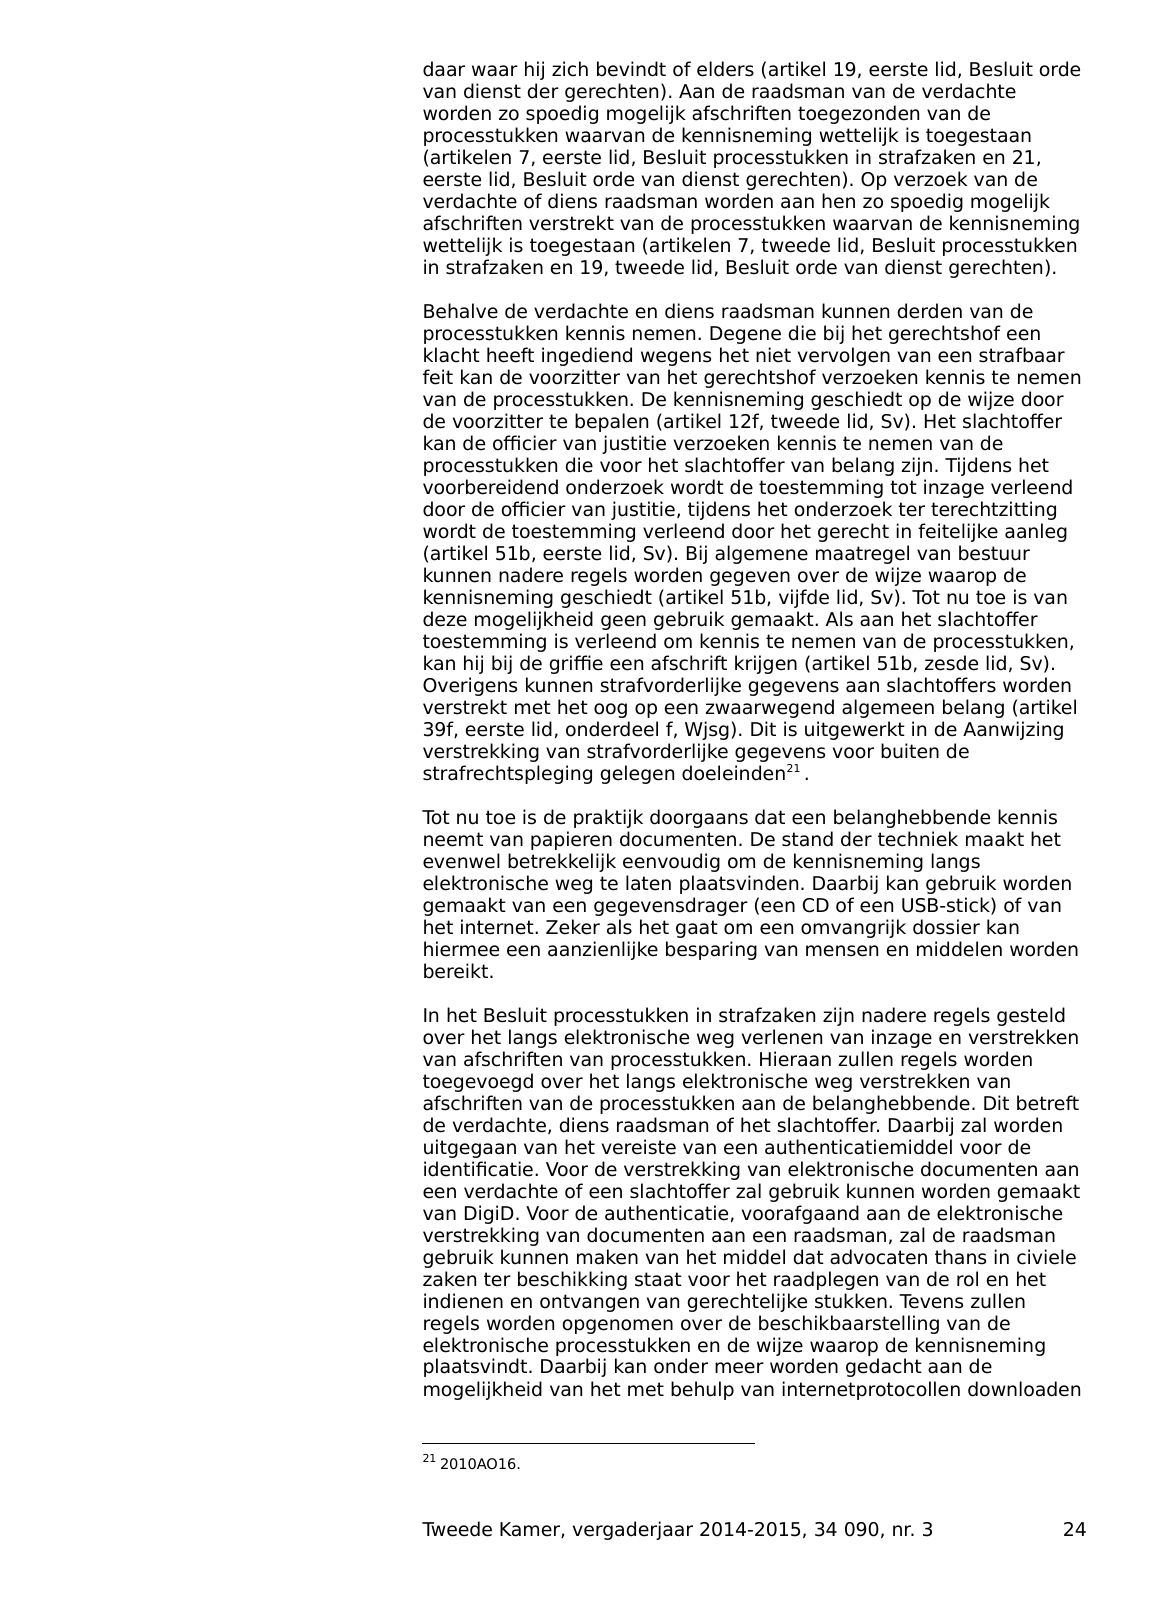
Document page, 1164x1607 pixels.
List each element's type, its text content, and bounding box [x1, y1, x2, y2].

text 2010AO16. [422, 1452, 1087, 1474]
text daar waar hij zich bevindt of elders (artikel 19, eerste lid, Besluit orde van dienst der gerechten). Aan de raadsman van de verdachte worden zo spoedig mogelijk afschriften toegezonden van de processtukken waarvan de kennisneming wettelijk is toegestaan (artikelen 7, eerste lid, Besluit processtukken in strafzaken en 21, eerste lid, Besluit orde van dienst gerechten). Op verzoek van de verdachte of diens raadsman worden aan hen zo spoedig mogelijk afschriften verstrekt van de processtukken waarvan de kennisneming wettelijk is toegestaan (artikelen 7, tweede lid, Besluit processtukken in strafzaken en 19, tweede lid, Besluit orde van dienst gerechten). [422, 59, 1087, 279]
text Behalve de verdachte en diens raadsman kunnen derden van de processtukken kennis nemen. Degene die bij het gerechtshof een klacht heeft ingediend wegens het niet vervolgen van een strafbaar feit kan de voorzitter van het gerechtshof verzoeken kennis te nemen van de processtukken. De kennisneming geschiedt op de wijze door de voorzitter te bepalen (artikel 12f, tweede lid, Sv). Het slachtoffer kan de officier van justitie verzoeken kennis te nemen van de processtukken die voor het slachtoffer van belang zijn. Tijdens het voorbereidend onderzoek wordt de toestemming tot inzage verleend door de officier van justitie, tijdens het onderzoek ter terechtzitting wordt de toestemming verleend door het gerecht in feitelijke aanleg (artikel 51b, eerste lid, Sv). Bij algemene maatregel van bestuur kunnen nadere regels worden gegeven over de wijze waarop de kennisneming geschiedt (artikel 51b, vijfde lid, Sv). Tot nu toe is van deze mogelijkheid geen gebruik gemaakt. Als aan het slachtoffer toestemming is verleend om kennis te nemen van de processtukken, kan hij bij de griffie een afschrift krijgen (artikel 51b, zesde lid, Sv). Overigens kunnen strafvorderlijke gegevens aan slachtoffers worden verstrekt met het oog op een zwaarwegend algemeen belang (artikel 39f, eerste lid, onderdeel f, Wjsg). Dit is uitgewerkt in de Aanwijzing verstrekking van strafvorderlijke gegevens voor buiten de strafrechtspleging gelegen doeleinden. [422, 301, 1087, 784]
text In het Besluit processtukken in strafzaken zijn nadere regels gesteld over het langs elektronische weg verlenen van inzage en verstrekken van afschriften van processtukken. Hieraan zullen regels worden toegevoegd over het langs elektronische weg verstrekken van afschriften van de processtukken aan de belanghebbende. Dit betreft de verdachte, diens raadsman of het slachtoffer. Daarbij zal worden uitgegaan van het vereiste van een authenticatiemiddel voor de identificatie. Voor de verstrekking van elektronische documenten aan een verdachte of een slachtoffer zal gebruik kunnen worden gemaakt van DigiD. Voor de authenticatie, voorafgaand aan de elektronische verstrekking van documenten aan een raadsman, zal de raadsman gebruik kunnen maken van het middel dat advocaten thans in civiele zaken ter beschikking staat voor het raadplegen van de rol en het indienen en ontvangen van gerechtelijke stukken. Tevens zullen regels worden opgenomen over de beschikbaarstelling van de elektronische processtukken en de wijze waarop de kennisneming plaatsvindt. Daarbij kan onder meer worden gedacht aan de mogelijkheid van het met behulp van internetprotocollen downloaden [422, 1005, 1087, 1400]
text Tot nu toe is de praktijk doorgaans dat een belanghebbende kennis neemt van papieren documenten. De stand der techniek maakt het evenwel betrekkelijk eenvoudig om de kennisneming langs elektronische weg te laten plaatsvinden. Daarbij kan gebruik worden gemaakt van een gegevensdrager (een CD of een USB-stick) of van het internet. Zeker als het gaat om een omvangrijk dossier kan hiermee een aanzienlijke besparing van mensen en middelen worden bereikt. [422, 807, 1087, 983]
